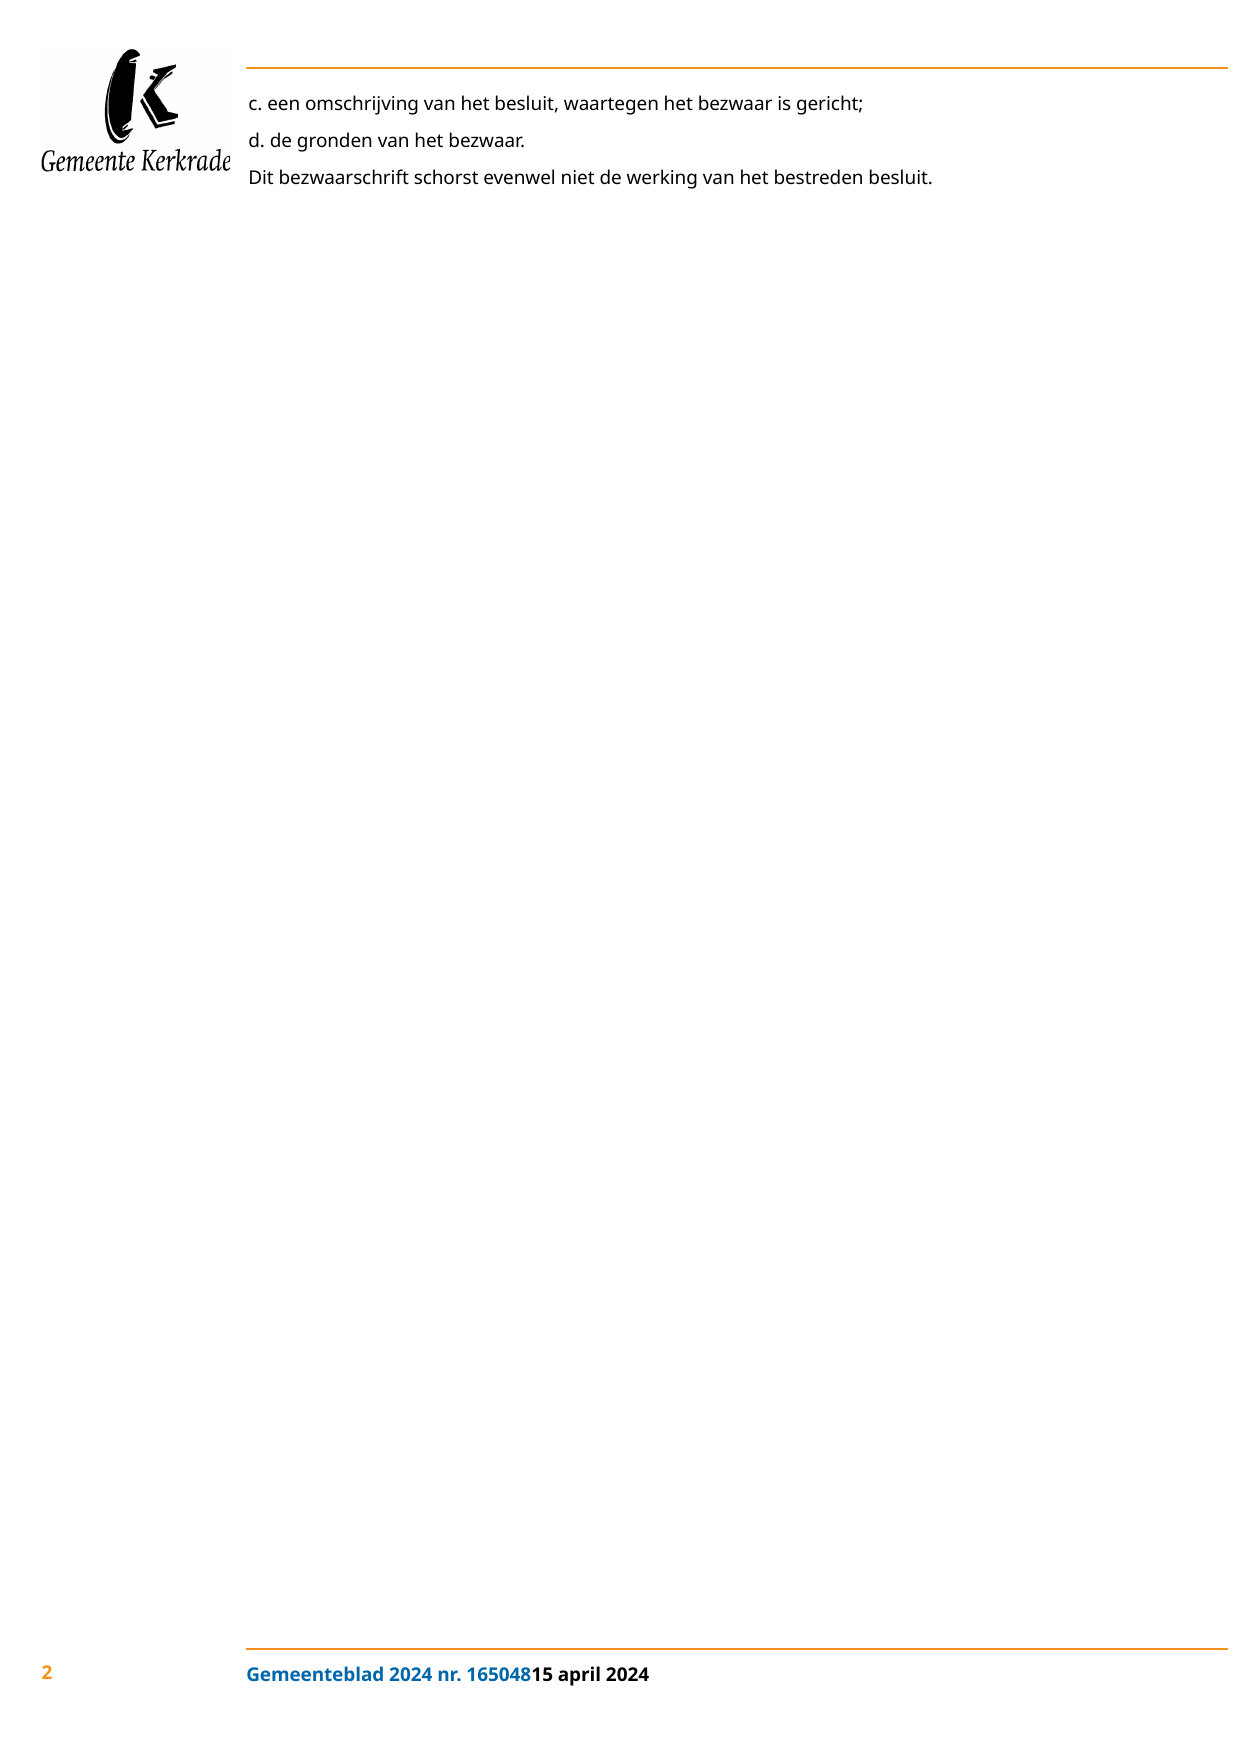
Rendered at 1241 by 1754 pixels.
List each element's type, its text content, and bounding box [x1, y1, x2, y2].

text d. de gronden van het bezwaar. [248, 132, 1152, 151]
text c. een omschrijving van het besluit, waartegen het bezwaar is gericht; [248, 95, 1152, 114]
picture [41, 47, 231, 172]
text Dit bezwaarschrift schorst evenwel niet de werking van het bestreden besluit. [248, 169, 1152, 188]
